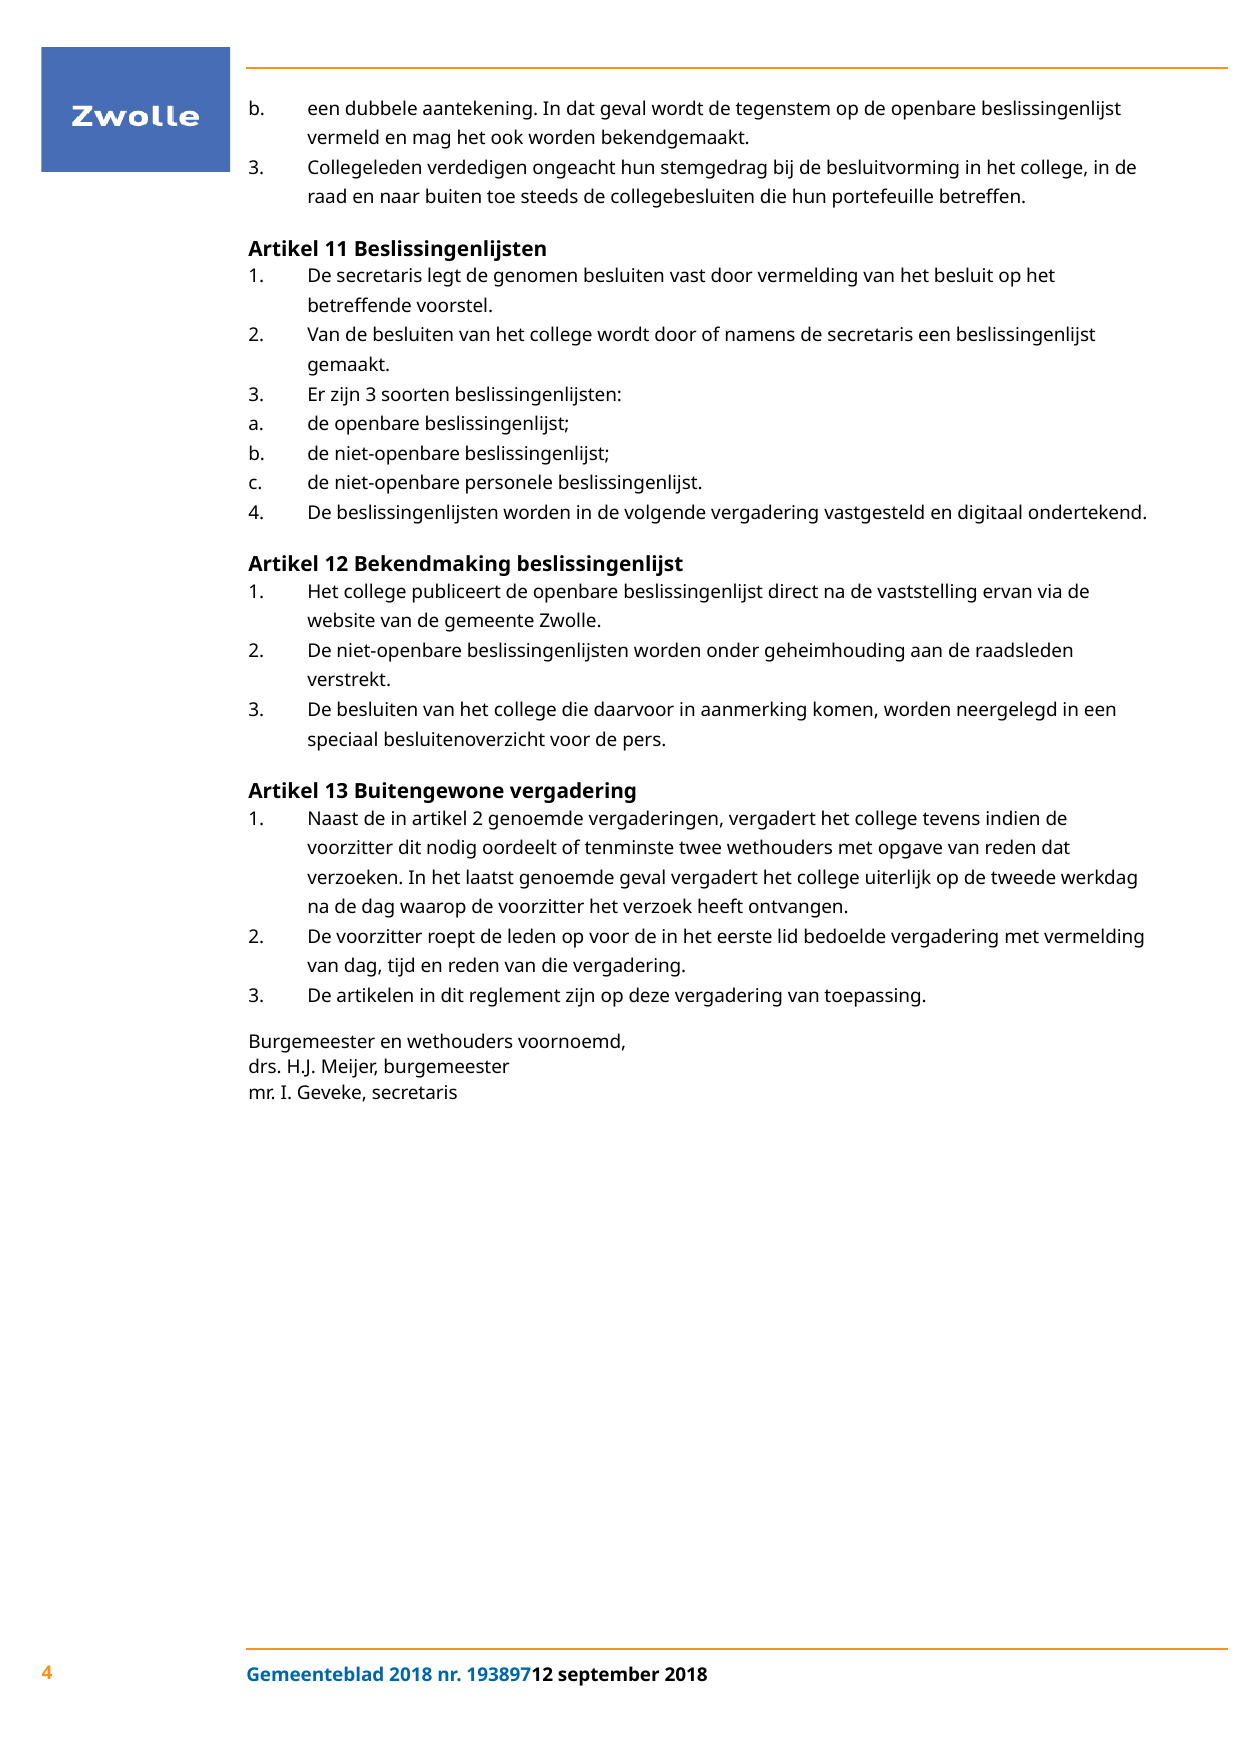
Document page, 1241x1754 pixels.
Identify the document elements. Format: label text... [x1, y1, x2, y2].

text Burgemeester en wethouders voornoemd, [248, 1028, 1152, 1053]
list De voorzitter roept de leden op voor de in het eerste lid bedoelde vergadering met vermelding van dag, tijd en reden van die vergadering. [248, 923, 1152, 978]
list De artikelen in dit reglement zijn op deze vergadering van toepassing. [248, 982, 1152, 1008]
list Er zijn 3 soorten beslissingenlijsten: [248, 381, 1152, 406]
text Artikel 12 Bekendmaking beslissingenlijst [248, 549, 1152, 578]
list Van de besluiten van het college wordt door of namens de secretaris een beslissingenlijst gemaakt. [248, 322, 1152, 377]
list de niet-openbare personele beslissingenlijst. [248, 469, 1152, 495]
list De besluiten van het college die daarvoor in aanmerking komen, worden neergelegd in een speciaal besluitenoverzicht voor de pers. [248, 696, 1152, 752]
picture [41, 47, 231, 172]
text Artikel 13 Buitengewone vergadering [248, 776, 1152, 805]
list De beslissingenlijsten worden in de volgende vergadering vastgesteld en digitaal ondertekend. [248, 499, 1152, 525]
text Artikel 11 Beslissingenlijsten [248, 234, 1152, 262]
text mr. I. Geveke, secretaris [248, 1079, 1152, 1105]
list Collegeleden verdedigen ongeacht hun stemgedrag bij de besluitvorming in het college, in de raad en naar buiten toe steeds de collegebesluiten die hun portefeuille betreffen. [248, 154, 1152, 209]
list De secretaris legt de genomen besluiten vast door vermelding van het besluit op het betreffende voorstel. [248, 262, 1152, 318]
list een dubbele aantekening. In dat geval wordt de tegenstem op de openbare beslissingenlijst vermeld en mag het ook worden bekendgemaakt. [248, 95, 1152, 150]
list Het college publiceert de openbare beslissingenlijst direct na de vaststelling ervan via de website van de gemeente Zwolle. [248, 578, 1152, 633]
list Naast de in artikel 2 genoemde vergaderingen, vergadert het college tevens indien de voorzitter dit nodig oordeelt of tenminste twee wethouders met opgave van reden dat verzoeken. In het laatst genoemde geval vergadert het college uiterlijk op de tweede werkdag na de dag waarop de voorzitter het verzoek heeft ontvangen. [248, 805, 1152, 919]
list De niet-openbare beslissingenlijsten worden onder geheimhouding aan de raadsleden verstrekt. [248, 637, 1152, 692]
list de openbare beslissingenlijst; [248, 410, 1152, 436]
text drs. H.J. Meijer, burgemeester [248, 1053, 1152, 1079]
list de niet-openbare beslissingenlijst; [248, 440, 1152, 466]
